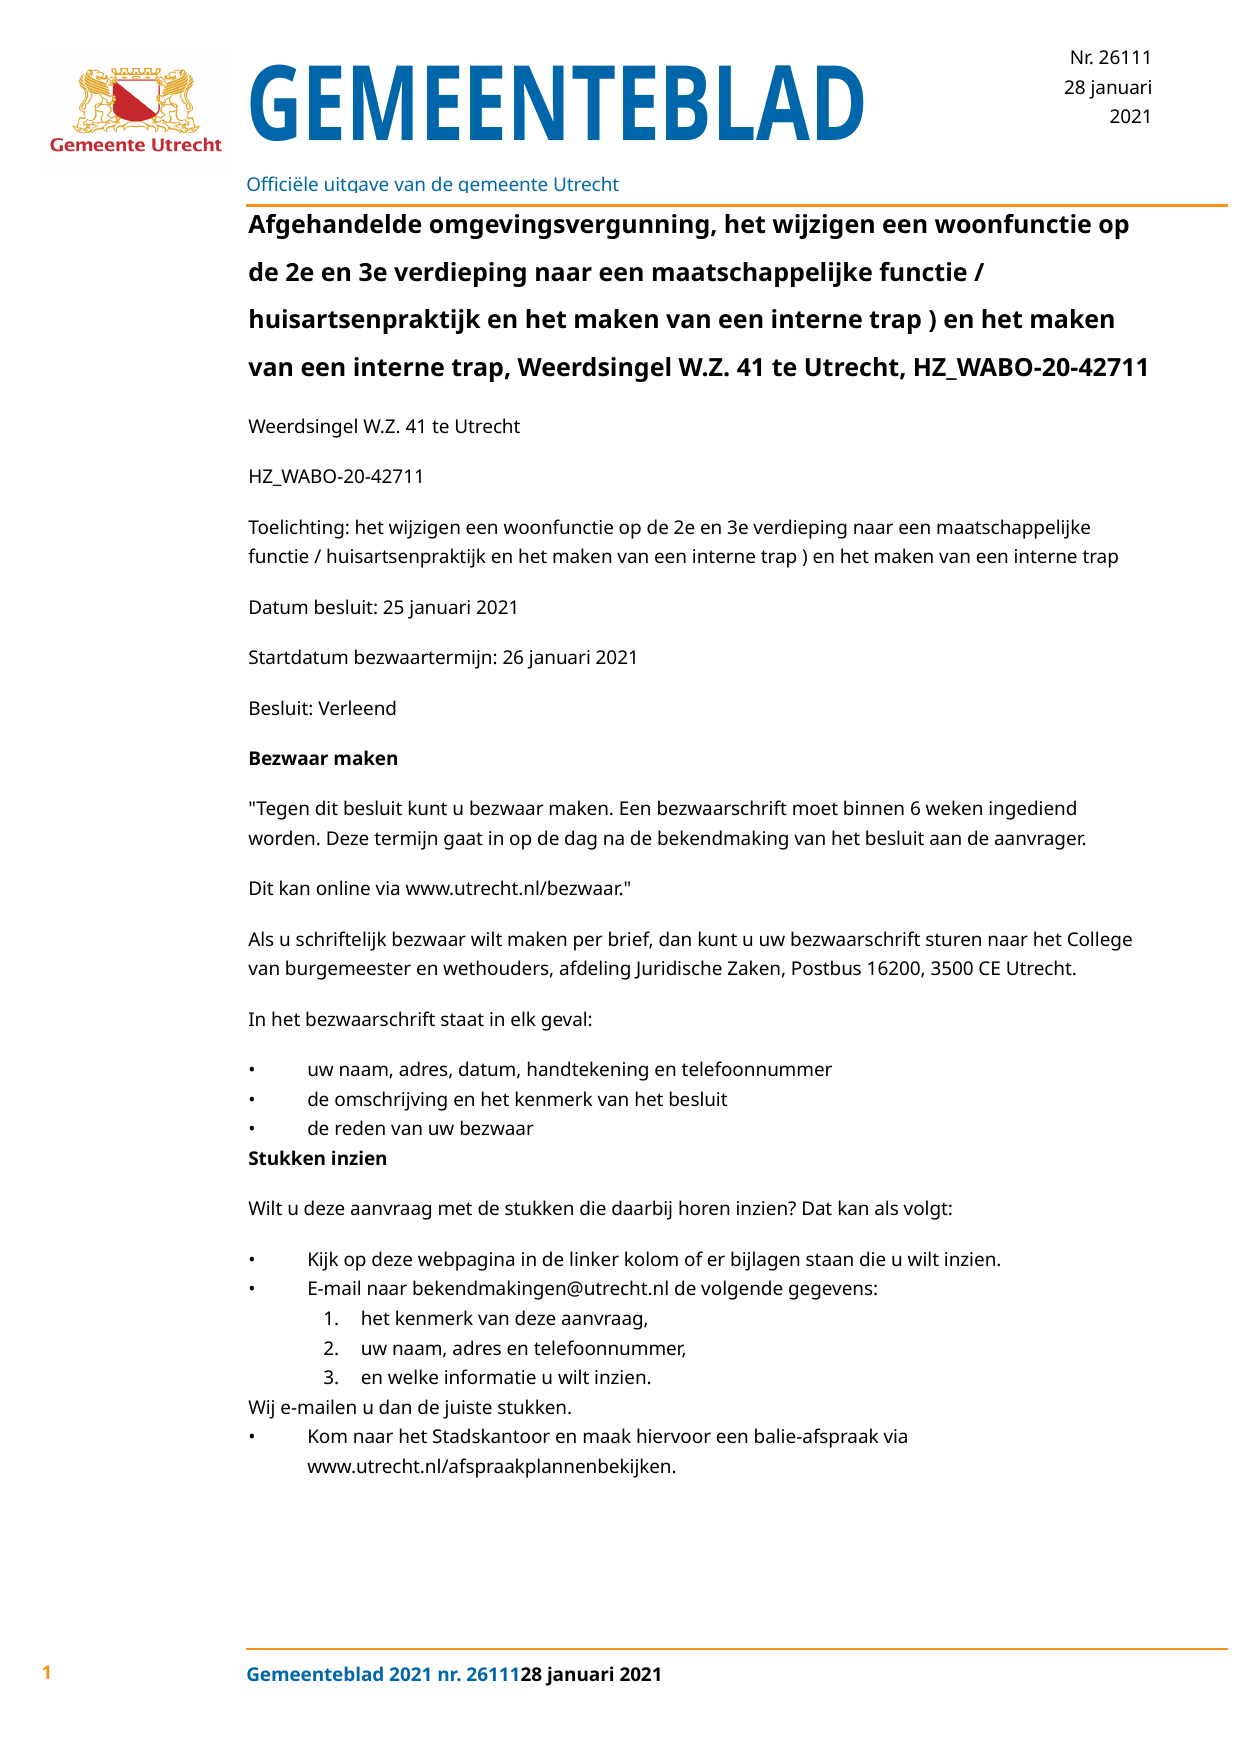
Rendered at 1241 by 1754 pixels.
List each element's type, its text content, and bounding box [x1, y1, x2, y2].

text HZ_WABO-20-42711 [248, 463, 1152, 489]
list Kom naar het Stadskantoor en maak hiervoor een balie-afspraak via www.utrecht.nl/afspraakplannenbekijken. [248, 1423, 1152, 1479]
text Wij e-mailen u dan de juiste stukken. [248, 1394, 1152, 1420]
text Toelichting: het wijzigen een woonfunctie op de 2e en 3e verdieping naar een maatschappelijke functie / huisartsenpraktijk en het maken van een interne trap ) en het maken van een interne trap [248, 514, 1152, 569]
text Afgehandelde omgevingsvergunning, het wijzigen een woonfunctie op de 2e en 3e verdieping naar een maatschappelijke functie / huisartsenpraktijk en het maken van een interne trap ) en het maken van een interne trap, Weerdsingel W.Z. 41 te Utrecht, HZ_WABO-20-42711 [248, 207, 1152, 384]
text Stukken inzien [248, 1145, 1152, 1171]
text Weerdsingel W.Z. 41 te Utrecht [248, 413, 1152, 439]
text In het bezwaarschrift staat in elk geval: [248, 1006, 1152, 1032]
text Bezwaar maken [248, 745, 1152, 771]
list de omschrijving en het kenmerk van het besluit [248, 1086, 1152, 1112]
text Dit kan online via www.utrecht.nl/bezwaar." [248, 876, 1152, 901]
list en welke informatie u wilt inzien. [323, 1364, 1152, 1390]
list uw naam, adres en telefoonnummer, [323, 1335, 1152, 1361]
picture [41, 47, 231, 172]
text Startdatum bezwaartermijn: 26 januari 2021 [248, 644, 1152, 670]
text Wilt u deze aanvraag met de stukken die daarbij horen inzien? Dat kan als volgt: [248, 1196, 1152, 1221]
list het kenmerk van deze aanvraag, [323, 1305, 1152, 1331]
text Als u schriftelijk bezwaar wilt maken per brief, dan kunt u uw bezwaarschrift sturen naar het College van burgemeester en wethouders, afdeling Juridische Zaken, Postbus 16200, 3500 CE Utrecht. [248, 926, 1152, 981]
list Kijk op deze webpagina in de linker kolom of er bijlagen staan die u wilt inzien. [248, 1246, 1152, 1272]
list E-mail naar bekendmakingen@utrecht.nl de volgende gegevens: [248, 1276, 1152, 1301]
text Datum besluit: 25 januari 2021 [248, 594, 1152, 620]
list de reden van uw bezwaar [248, 1116, 1152, 1141]
list uw naam, adres, datum, handtekening en telefoonnummer [248, 1056, 1152, 1082]
text Besluit: Verleend [248, 695, 1152, 721]
text "Tegen dit besluit kunt u bezwaar maken. Een bezwaarschrift moet binnen 6 weken ingediend worden. Deze termijn gaat in op de dag na de bekendmaking van het besluit aan de aanvrager. [248, 796, 1152, 851]
